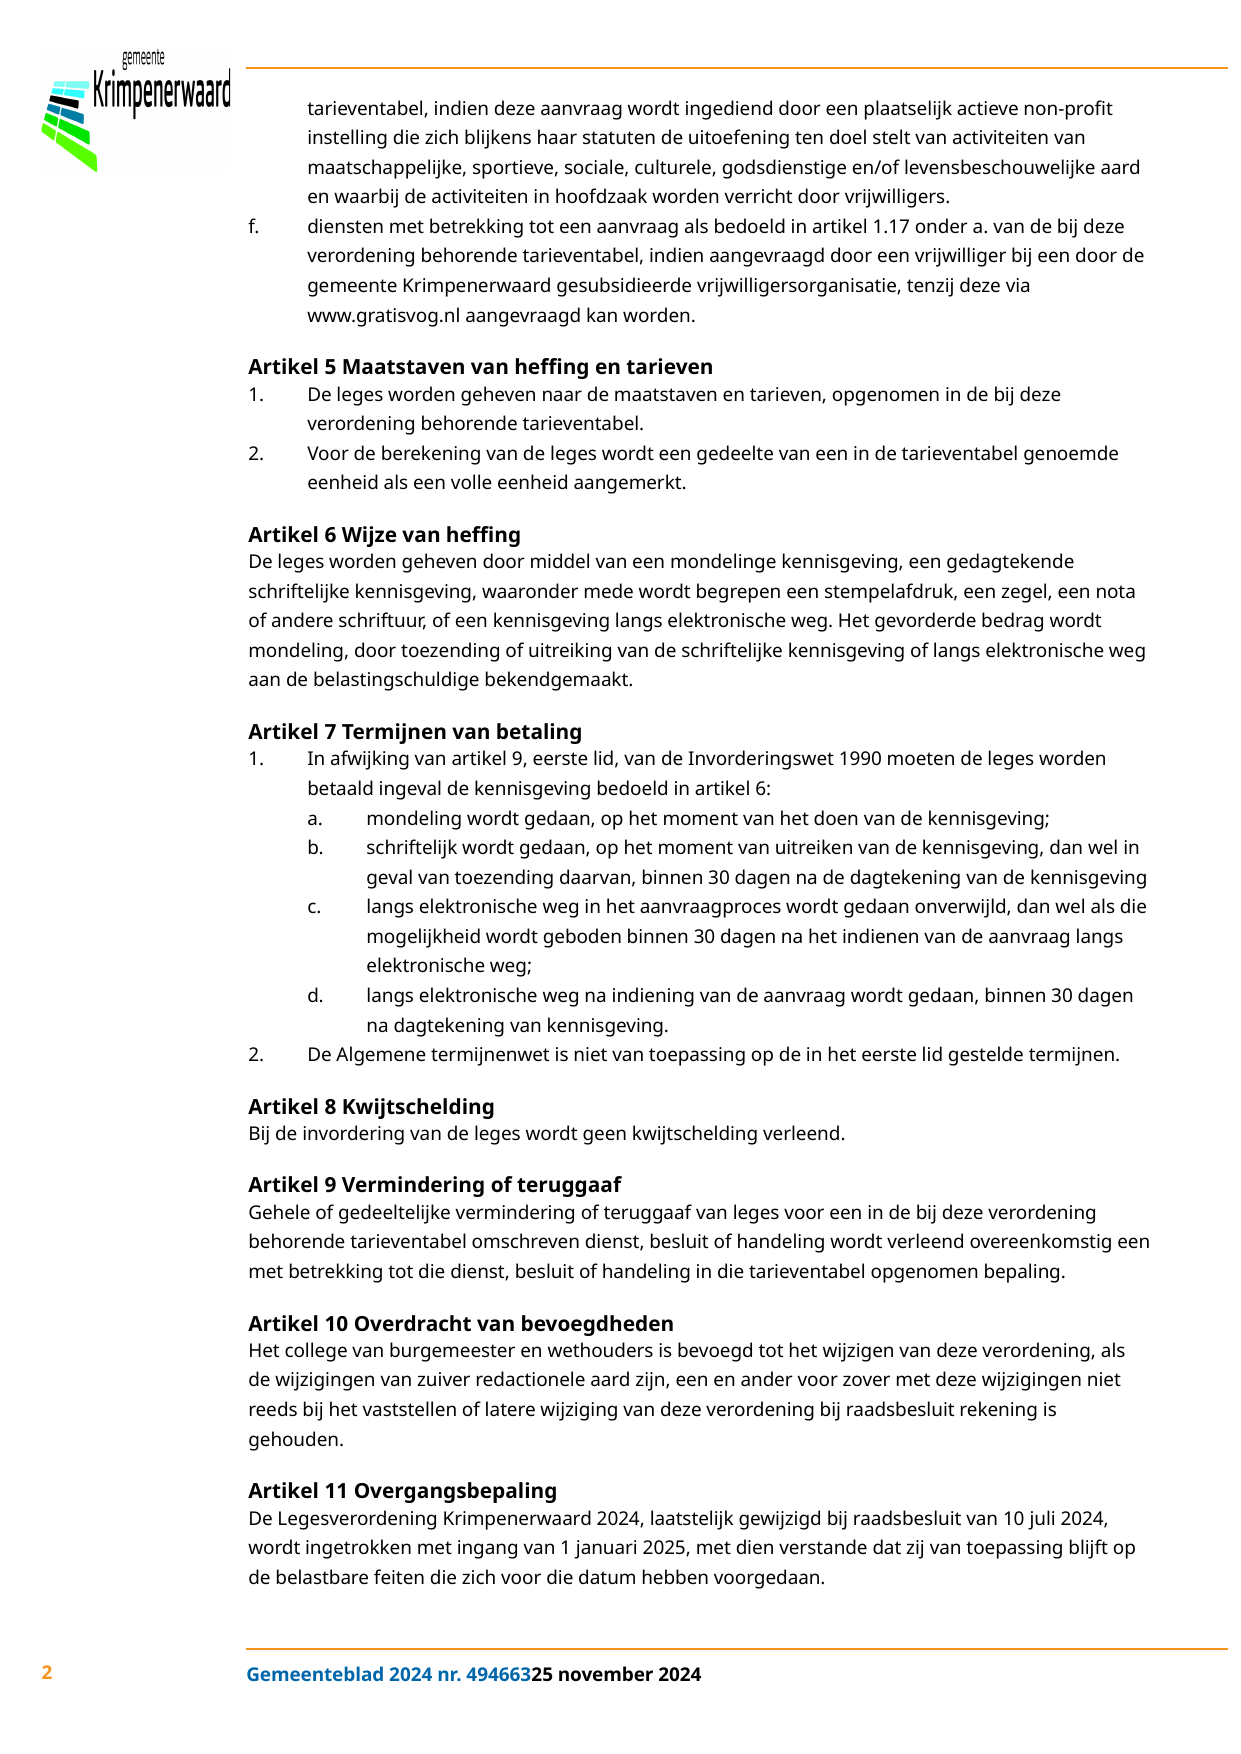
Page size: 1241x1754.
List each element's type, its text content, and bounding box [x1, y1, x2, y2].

text Het college van burgemeester en wethouders is bevoegd tot het wijzigen van deze verordening, als de wijzigingen van zuiver redactionele aard zijn, een en ander voor zover met deze wijzigingen niet reeds bij het vaststellen of latere wijziging van deze verordening bij raadsbesluit rekening is gehouden. [248, 1337, 1152, 1452]
text Artikel 11 Overgangsbepaling [248, 1476, 1152, 1505]
list De Algemene termijnenwet is niet van toepassing op de in het eerste lid gestelde termijnen. [248, 1041, 1152, 1067]
picture [41, 47, 231, 172]
text Bij de invordering van de leges wordt geen kwijtschelding verleend. [248, 1120, 1152, 1146]
text Artikel 7 Termijnen van betaling [248, 717, 1152, 746]
list diensten met betrekking tot een aanvraag als bedoeld in artikel 1.17 onder a. van de bij deze verordening behorende tarieventabel, indien aangevraagd door een vrijwilliger bij een door de gemeente Krimpenerwaard gesubsidieerde vrijwilligersorganisatie, tenzij deze via www.gratisvog.nl aangevraagd kan worden. [248, 213, 1152, 328]
text Gehele of gedeeltelijke vermindering of teruggaaf van leges voor een in de bij deze verordening behorende tarieventabel omschreven dienst, besluit of handeling wordt verleend overeenkomstig een met betrekking tot die dienst, besluit of handeling in die tarieventabel opgenomen bepaling. [248, 1199, 1152, 1284]
text Artikel 5 Maatstaven van heffing en tarieven [248, 352, 1152, 381]
text Artikel 10 Overdracht van bevoegdheden [248, 1309, 1152, 1337]
text De leges worden geheven door middel van een mondelinge kennisgeving, een gedagtekende schriftelijke kennisgeving, waaronder mede wordt begrepen een stempelafdruk, een zegel, een nota of andere schriftuur, of een kennisgeving langs elektronische weg. Het gevorderde bedrag wordt mondeling, door toezending of uitreiking van de schriftelijke kennisgeving of langs elektronische weg aan de belastingschuldige bekendgemaakt. [248, 548, 1152, 692]
text Artikel 9 Vermindering of teruggaaf [248, 1171, 1152, 1199]
list langs elektronische weg na indiening van de aanvraag wordt gedaan, binnen 30 dagen na dagtekening van kennisgeving. [307, 982, 1152, 1037]
text Artikel 8 Kwijtschelding [248, 1092, 1152, 1120]
list mondeling wordt gedaan, op het moment van het doen van de kennisgeving; [307, 805, 1152, 830]
list schriftelijk wordt gedaan, op het moment van uitreiken van de kennisgeving, dan wel in geval van toezending daarvan, binnen 30 dagen na de dagtekening van de kennisgeving [307, 834, 1152, 889]
list De leges worden geheven naar de maatstaven en tarieven, opgenomen in de bij deze verordening behorende tarieventabel. [248, 381, 1152, 436]
list Voor de berekening van de leges wordt een gedeelte van een in de tarieventabel genoemde eenheid als een volle eenheid aangemerkt. [248, 440, 1152, 495]
text Artikel 6 Wijze van heffing [248, 520, 1152, 548]
list tarieventabel, indien deze aanvraag wordt ingediend door een plaatselijk actieve non-profit instelling die zich blijkens haar statuten de uitoefening ten doel stelt van activiteiten van maatschappelijke, sportieve, sociale, culturele, godsdienstige en/of levensbeschouwelijke aard en waarbij de activiteiten in hoofdzaak worden verricht door vrijwilligers. [248, 95, 1152, 209]
text De Legesverordening Krimpenerwaard 2024, laatstelijk gewijzigd bij raadsbesluit van 10 juli 2024, wordt ingetrokken met ingang van 1 januari 2025, met dien verstande dat zij van toepassing blijft op de belastbare feiten die zich voor die datum hebben voorgedaan. [248, 1505, 1152, 1589]
list In afwijking van artikel 9, eerste lid, van de Invorderingswet 1990 moeten de leges worden betaald ingeval de kennisgeving bedoeld in artikel 6: [248, 746, 1152, 801]
list langs elektronische weg in het aanvraagproces wordt gedaan onverwijld, dan wel als die mogelijkheid wordt geboden binnen 30 dagen na het indienen van de aanvraag langs elektronische weg; [307, 893, 1152, 978]
